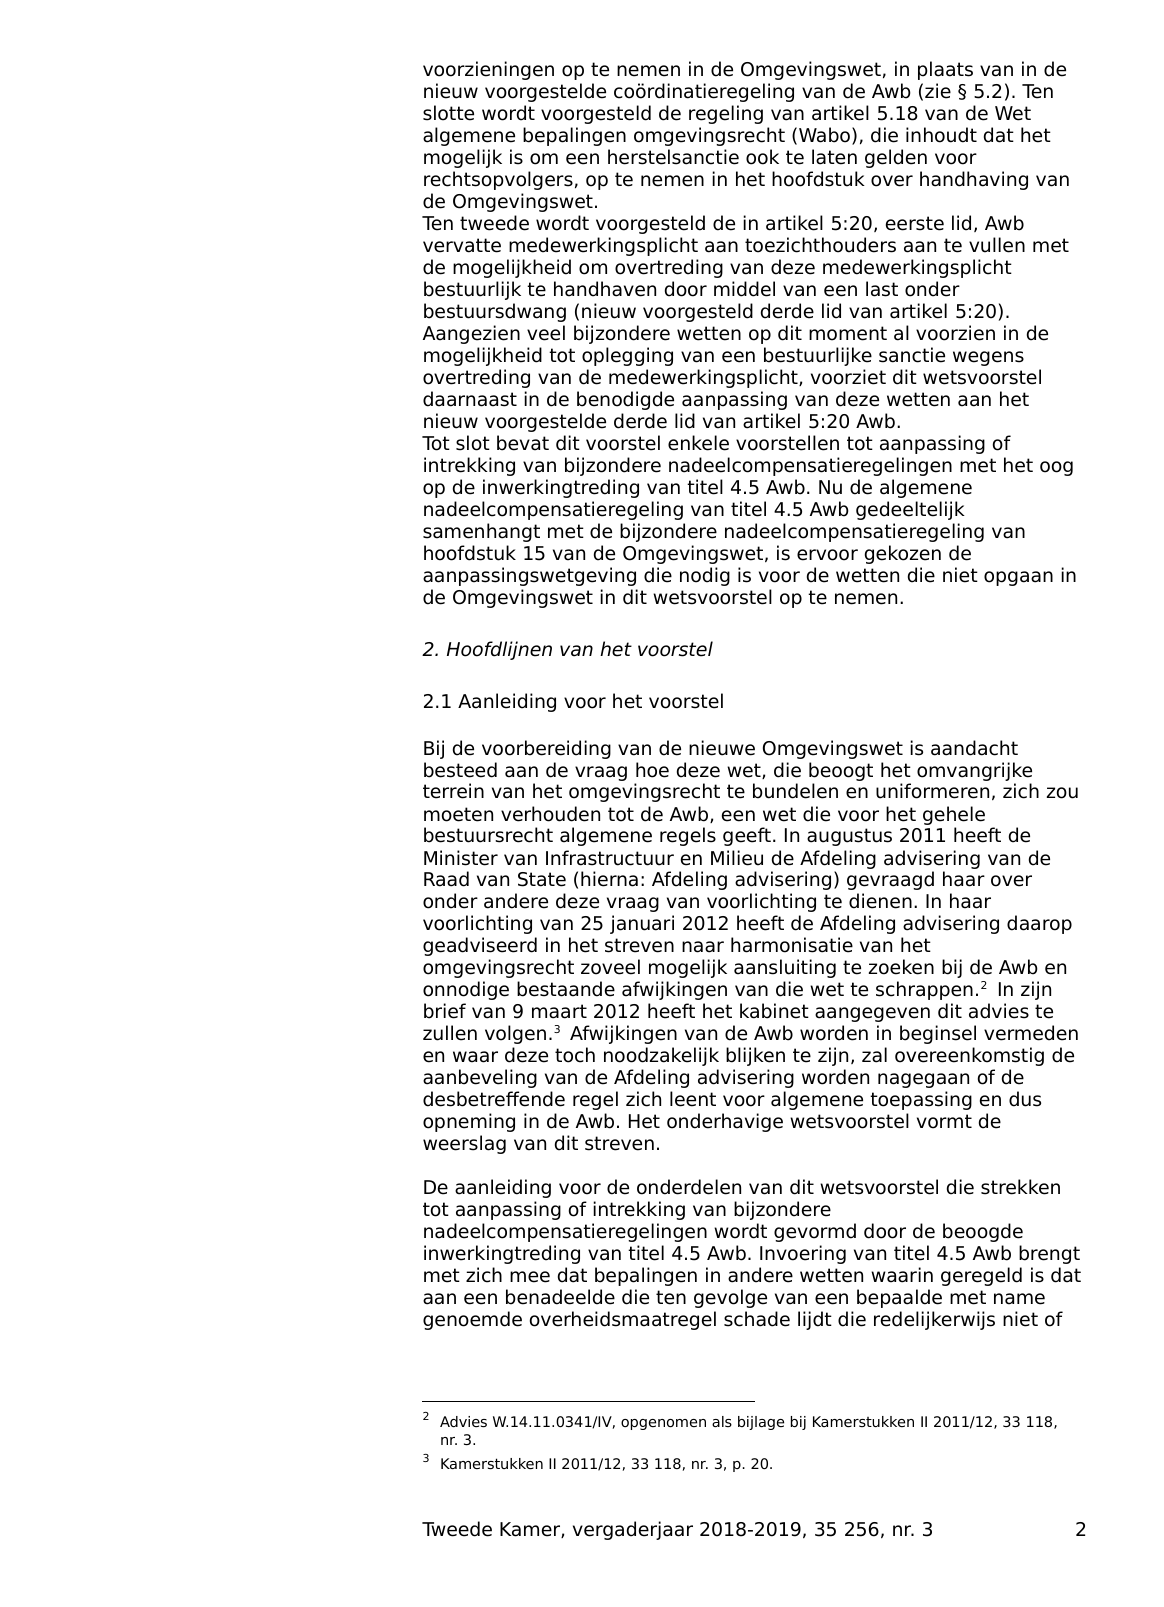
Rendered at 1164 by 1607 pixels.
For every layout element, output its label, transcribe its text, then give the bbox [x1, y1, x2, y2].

subtitle 2.1 Aanleiding voor het voorstel [422, 691, 1087, 712]
text Ten tweede wordt voorgesteld de in artikel 5:20, eerste lid, Awb vervatte medewerkingsplicht aan toezichthouders aan te vullen met de mogelijkheid om overtreding van deze medewerkingsplicht bestuurlijk te handhaven door middel van een last onder bestuursdwang (nieuw voorgesteld derde lid van artikel 5:20). Aangezien veel bijzondere wetten op dit moment al voorzien in de mogelijkheid tot oplegging van een bestuurlijke sanctie wegens overtreding van de medewerkingsplicht, voorziet dit wetsvoorstel daarnaast in de benodigde aanpassing van deze wetten aan het nieuw voorgestelde derde lid van artikel 5:20 Awb. [422, 213, 1087, 433]
text Advies W.14.11.0341/IV, opgenomen als bijlage bij Kamerstukken II 2011/12, 33 118, nr. 3. [422, 1410, 1087, 1449]
text Kamerstukken II 2011/12, 33 118, nr. 3, p. 20. [422, 1452, 1087, 1474]
text Tot slot bevat dit voorstel enkele voorstellen tot aanpassing of intrekking van bijzondere nadeelcompensatieregelingen met het oog op de inwerkingtreding van titel 4.5 Awb. Nu de algemene nadeelcompensatieregeling van titel 4.5 Awb gedeeltelijk samenhangt met de bijzondere nadeelcompensatieregeling van hoofdstuk 15 van de Omgevingswet, is ervoor gekozen de aanpassingswetgeving die nodig is voor de wetten die niet opgaan in de Omgevingswet in dit wetsvoorstel op te nemen. [422, 433, 1087, 608]
text Bij de voorbereiding van de nieuwe Omgevingswet is aandacht besteed aan de vraag hoe deze wet, die beoogt het omvangrijke terrein van het omgevingsrecht te bundelen en uniformeren, zich zou moeten verhouden tot de Awb, een wet die voor het gehele bestuursrecht algemene regels geeft. In augustus 2011 heeft de Minister van Infrastructuur en Milieu de Afdeling advisering van de Raad van State (hierna: Afdeling advisering) gevraagd haar over onder andere deze vraag van voorlichting te dienen. In haar voorlichting van 25 januari 2012 heeft de Afdeling advisering daarop geadviseerd in het streven naar harmonisatie van het omgevingsrecht zoveel mogelijk aansluiting te zoeken bij de Awb en onnodige bestaande afwijkingen van die wet te schrappen. In zijn brief van 9 maart 2012 heeft het kabinet aangegeven dit advies te zullen volgen. Afwijkingen van de Awb worden in beginsel vermeden en waar deze toch noodzakelijk blijken te zijn, zal overeenkomstig de aanbeveling van de Afdeling advisering worden nagegaan of de desbetreffende regel zich leent voor algemene toepassing en dus opneming in de Awb. Het onderhavige wetsvoorstel vormt de weerslag van dit streven. [422, 737, 1087, 1155]
text voorzieningen op te nemen in de Omgevingswet, in plaats van in de nieuw voorgestelde coördinatieregeling van de Awb (zie § 5.2). Ten slotte wordt voorgesteld de regeling van artikel 5.18 van de Wet algemene bepalingen omgevingsrecht (Wabo), die inhoudt dat het mogelijk is om een herstelsanctie ook te laten gelden voor rechtsopvolgers, op te nemen in het hoofdstuk over handhaving van de Omgevingswet. [422, 59, 1087, 213]
text De aanleiding voor de onderdelen van dit wetsvoorstel die strekken tot aanpassing of intrekking van bijzondere nadeelcompensatieregelingen wordt gevormd door de beoogde inwerkingtreding van titel 4.5 Awb. Invoering van titel 4.5 Awb brengt met zich mee dat bepalingen in andere wetten waarin geregeld is dat aan een benadeelde die ten gevolge van een bepaalde met name genoemde overheidsmaatregel schade lijdt die redelijkerwijs niet of [422, 1177, 1087, 1331]
subtitle 2. Hoofdlijnen van het voorstel [422, 638, 1087, 661]
